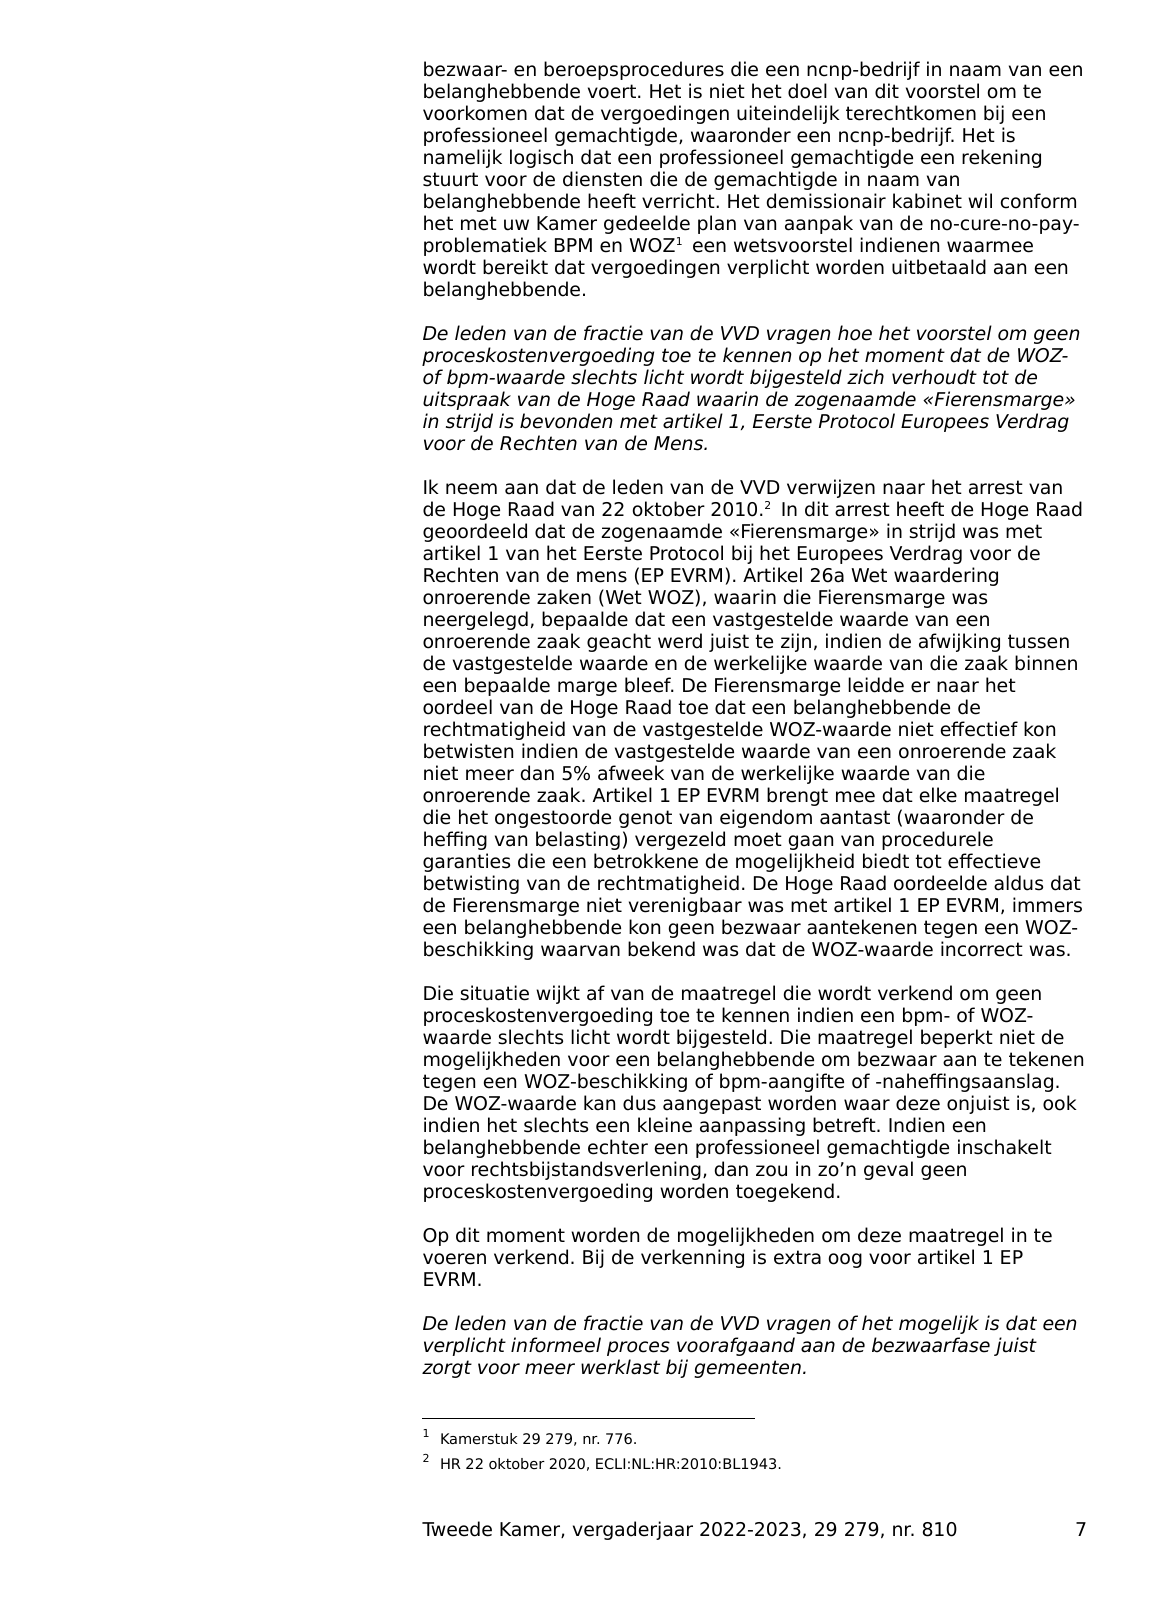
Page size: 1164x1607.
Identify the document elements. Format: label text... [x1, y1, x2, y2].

text HR 22 oktober 2020, ECLI:NL:HR:2010:BL1943. [422, 1452, 1087, 1474]
text Kamerstuk 29 279, nr. 776. [422, 1427, 1087, 1449]
text De leden van de fractie van de VVD vragen of het mogelijk is dat een verplicht informeel proces voorafgaand aan de bezwaarfase juist zorgt voor meer werklast bij gemeenten. [422, 1313, 1087, 1379]
text De leden van de fractie van de VVD vragen hoe het voorstel om geen proceskostenvergoeding toe te kennen op het moment dat de WOZ- of bpm-waarde slechts licht wordt bijgesteld zich verhoudt tot de uitspraak van de Hoge Raad waarin de zogenaamde «Fierensmarge» in strijd is bevonden met artikel 1, Eerste Protocol Europees Verdrag voor de Rechten van de Mens. [422, 323, 1087, 455]
text Ik neem aan dat de leden van de VVD verwijzen naar het arrest van de Hoge Raad van 22 oktober 2010. In dit arrest heeft de Hoge Raad geoordeeld dat de zogenaamde «Fierensmarge» in strijd was met artikel 1 van het Eerste Protocol bij het Europees Verdrag voor de Rechten van de mens (EP EVRM). Artikel 26a Wet waardering onroerende zaken (Wet WOZ), waarin die Fierensmarge was neergelegd, bepaalde dat een vastgestelde waarde van een onroerende zaak geacht werd juist te zijn, indien de afwijking tussen de vastgestelde waarde en de werkelijke waarde van die zaak binnen een bepaalde marge bleef. De Fierensmarge leidde er naar het oordeel van de Hoge Raad toe dat een belanghebbende de rechtmatigheid van de vastgestelde WOZ-waarde niet effectief kon betwisten indien de vastgestelde waarde van een onroerende zaak niet meer dan 5% afweek van de werkelijke waarde van die onroerende zaak. Artikel 1 EP EVRM brengt mee dat elke maatregel die het ongestoorde genot van eigendom aantast (waaronder de heffing van belasting) vergezeld moet gaan van procedurele garanties die een betrokkene de mogelijkheid biedt tot effectieve betwisting van de rechtmatigheid. De Hoge Raad oordeelde aldus dat de Fierensmarge niet verenigbaar was met artikel 1 EP EVRM, immers een belanghebbende kon geen bezwaar aantekenen tegen een WOZ-beschikking waarvan bekend was dat de WOZ-waarde incorrect was. [422, 477, 1087, 961]
text bezwaar- en beroepsprocedures die een ncnp-bedrijf in naam van een belanghebbende voert. Het is niet het doel van dit voorstel om te voorkomen dat de vergoedingen uiteindelijk terechtkomen bij een professioneel gemachtigde, waaronder een ncnp-bedrijf. Het is namelijk logisch dat een professioneel gemachtigde een rekening stuurt voor de diensten die de gemachtigde in naam van belanghebbende heeft verricht. Het demissionair kabinet wil conform het met uw Kamer gedeelde plan van aanpak van de no-cure-no-pay-problematiek BPM en WOZ een wetsvoorstel indienen waarmee wordt bereikt dat vergoedingen verplicht worden uitbetaald aan een belanghebbende. [422, 59, 1087, 301]
text Die situatie wijkt af van de maatregel die wordt verkend om geen proceskostenvergoeding toe te kennen indien een bpm- of WOZ-waarde slechts licht wordt bijgesteld. Die maatregel beperkt niet de mogelijkheden voor een belanghebbende om bezwaar aan te tekenen tegen een WOZ-beschikking of bpm-aangifte of -naheffingsaanslag. De WOZ-waarde kan dus aangepast worden waar deze onjuist is, ook indien het slechts een kleine aanpassing betreft. Indien een belanghebbende echter een professioneel gemachtigde inschakelt voor rechtsbijstandsverlening, dan zou in zo’n geval geen proceskostenvergoeding worden toegekend. [422, 983, 1087, 1203]
text Op dit moment worden de mogelijkheden om deze maatregel in te voeren verkend. Bij de verkenning is extra oog voor artikel 1 EP EVRM. [422, 1225, 1087, 1291]
